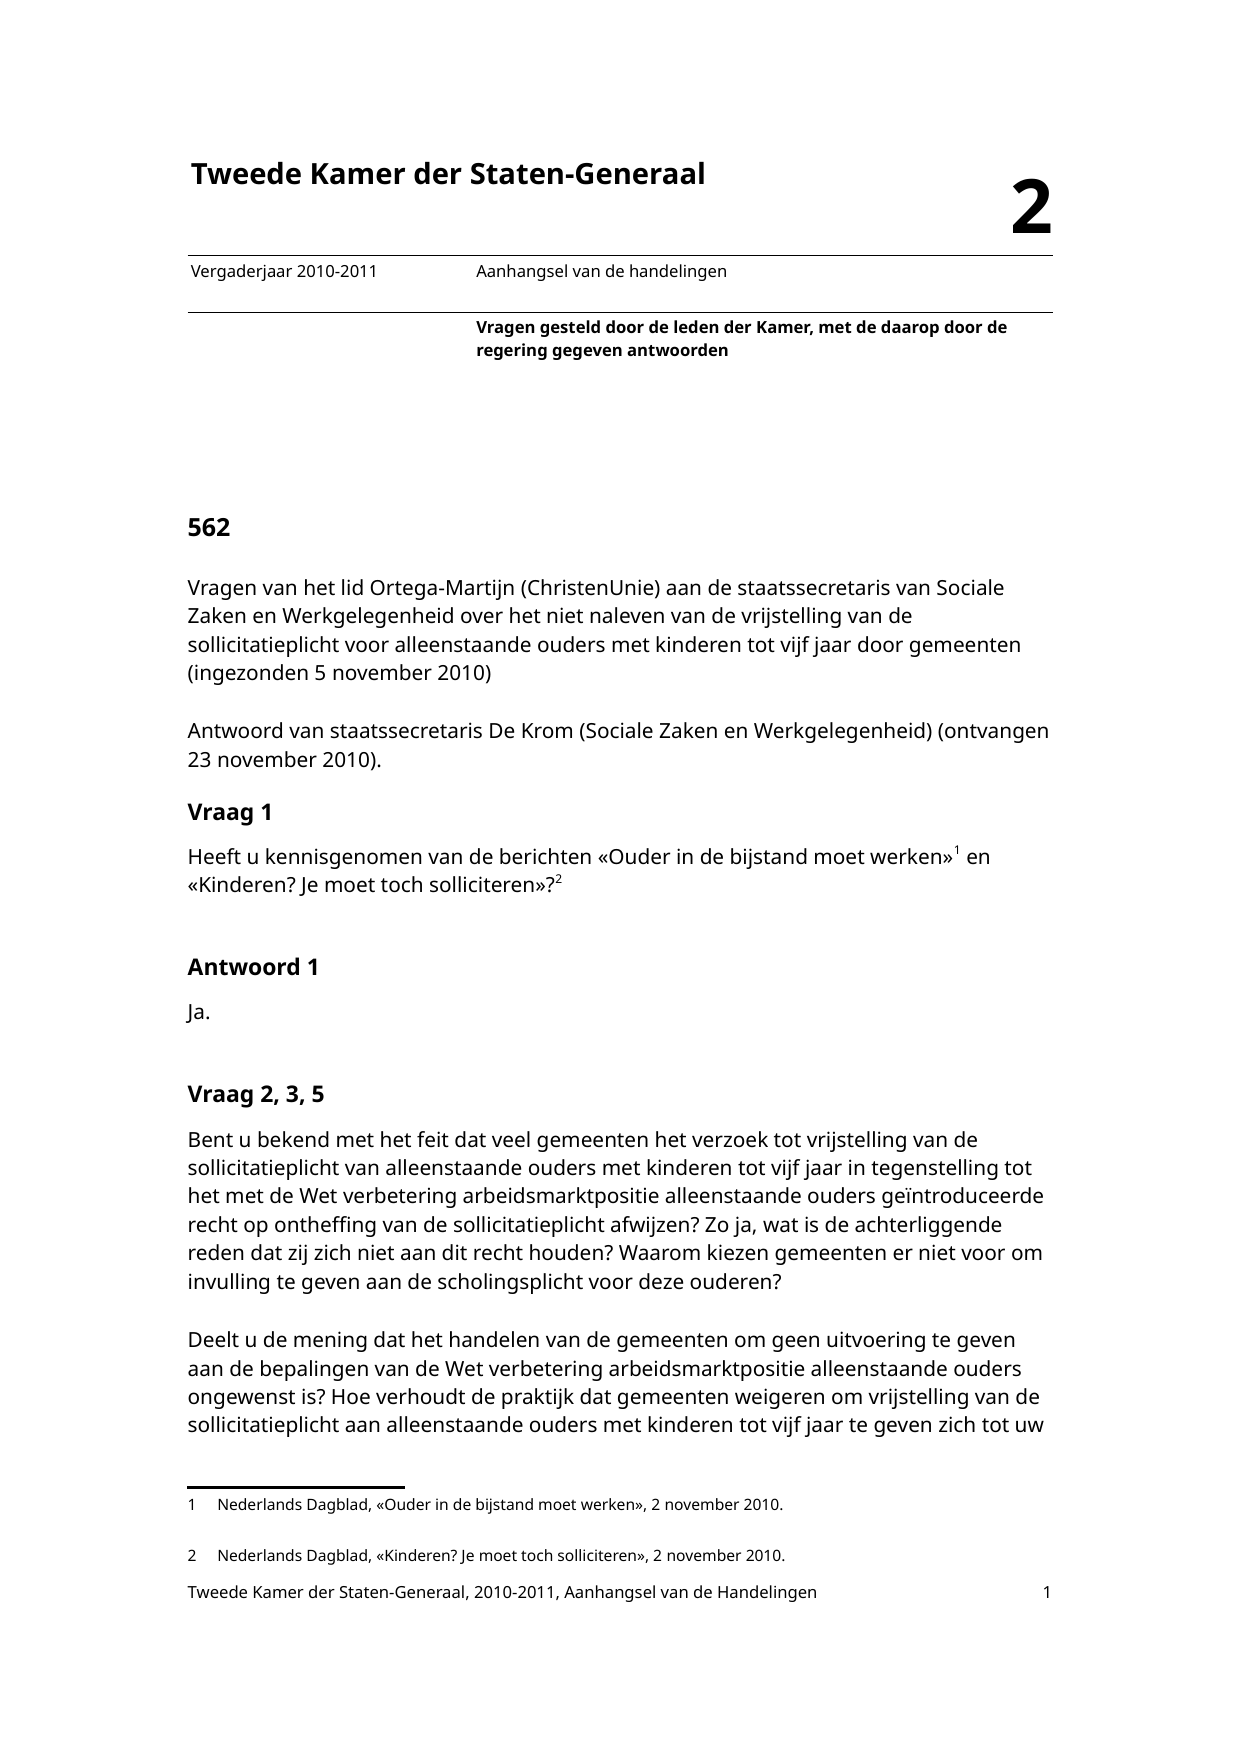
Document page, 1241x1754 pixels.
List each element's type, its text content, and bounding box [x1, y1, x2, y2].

text Nederlands Dagblad, «Ouder in de bijstand moet werken», 2 november 2010. [187, 1479, 1053, 1508]
text Vragen van het lid Ortega-Martijn (ChristenUnie) aan de staatssecretaris van Sociale Zaken en Werkgelegenheid over het niet naleven van de vrijstelling van de sollicitatieplicht voor alleenstaande ouders met kinderen tot vijf jaar door gemeenten (ingezonden 5 november 2010) [187, 573, 1053, 687]
text Bent u bekend met het feit dat veel gemeenten het verzoek tot vrijstelling van de sollicitatieplicht van alleenstaande ouders met kinderen tot vijf jaar in tegenstelling tot het met de Wet verbetering arbeidsmarktpositie alleenstaande ouders geïntroduceerde recht op ontheffing van de sollicitatieplicht afwijzen? Zo ja, wat is de achterliggende reden dat zij zich niet aan dit recht houden? Waarom kiezen gemeenten er niet voor om invulling te geven aan de scholingsplicht voor deze ouderen? [187, 1125, 1053, 1295]
subtitle Vraag 1 [187, 796, 1053, 827]
subtitle Antwoord 1 [187, 951, 1053, 982]
subtitle Vraag 2, 3, 5 [187, 1078, 1053, 1110]
text Antwoord van staatssecretaris De Krom (Sociale Zaken en Werkgelegenheid) (ontvangen 23 november 2010). [187, 716, 1053, 773]
text Nederlands Dagblad, «Kinderen? Je moet toch solliciteren», 2 november 2010. [187, 1538, 1053, 1566]
text Deelt u de mening dat het handelen van de gemeenten om geen uitvoering te geven aan de bepalingen van de Wet verbetering arbeidsmarktpositie alleenstaande ouders ongewenst is? Hoe verhoudt de praktijk dat gemeenten weigeren om vrijstelling van de sollicitatieplicht aan alleenstaande ouders met kinderen tot vijf jaar te geven zich tot uw [187, 1325, 1053, 1439]
table_header Tweede Kamer der Staten-Generaal [188, 150, 879, 255]
table_cell Vergaderjaar 2010-2011 [188, 256, 473, 312]
table_cell Aanhangsel van de handelingen [473, 256, 1053, 312]
table_cell Vragen gesteld door de leden der Kamer, met de daarop door de regering gegeven antwoorden [473, 313, 1053, 361]
text Ja. [187, 997, 1053, 1026]
table_header 2 [880, 150, 1053, 255]
table_cell [188, 313, 473, 361]
text Heeft u kennisgenomen van de berichten «Ouder in de bijstand moet werken» en «Kinderen? Je moet toch solliciteren»? [187, 842, 1053, 899]
text 562 [187, 509, 1053, 543]
